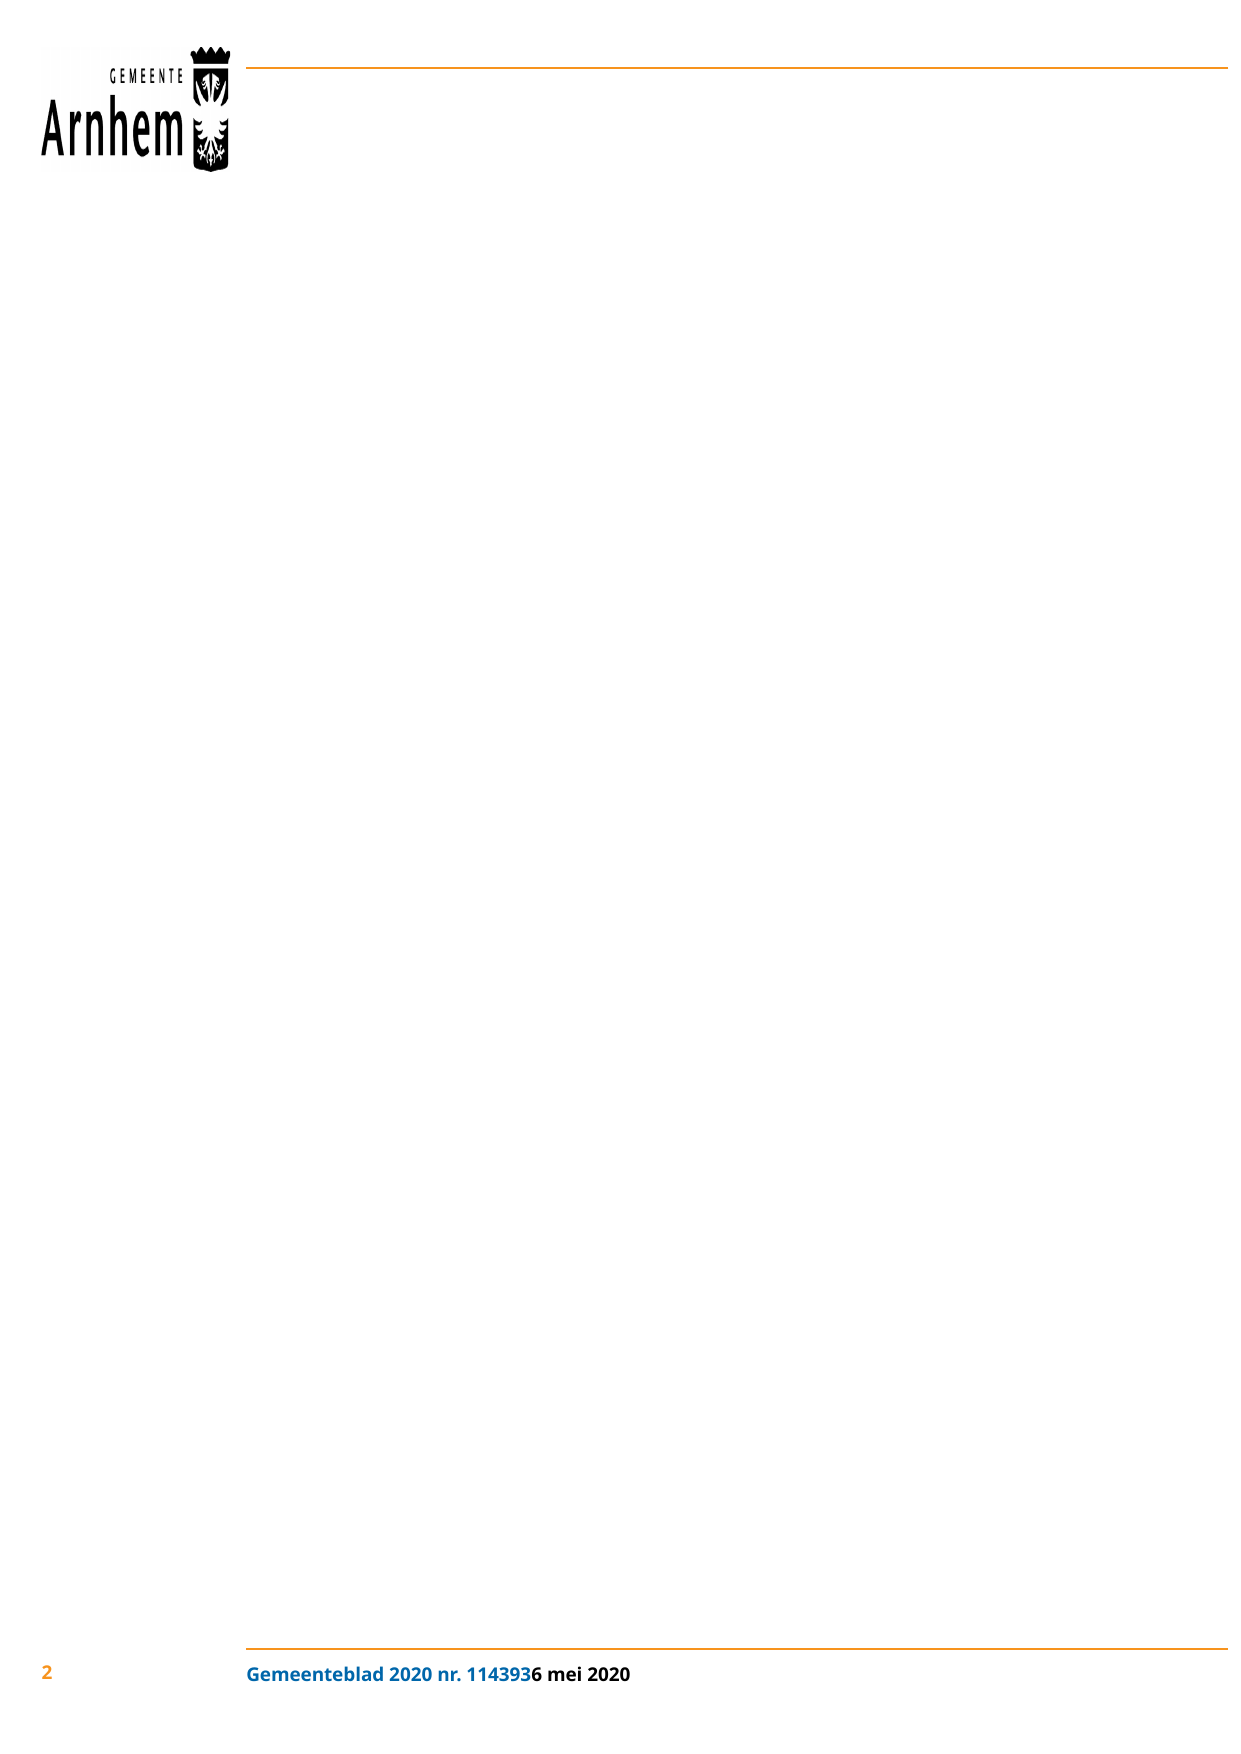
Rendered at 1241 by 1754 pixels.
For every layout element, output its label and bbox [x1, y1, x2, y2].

picture [41, 47, 231, 172]
